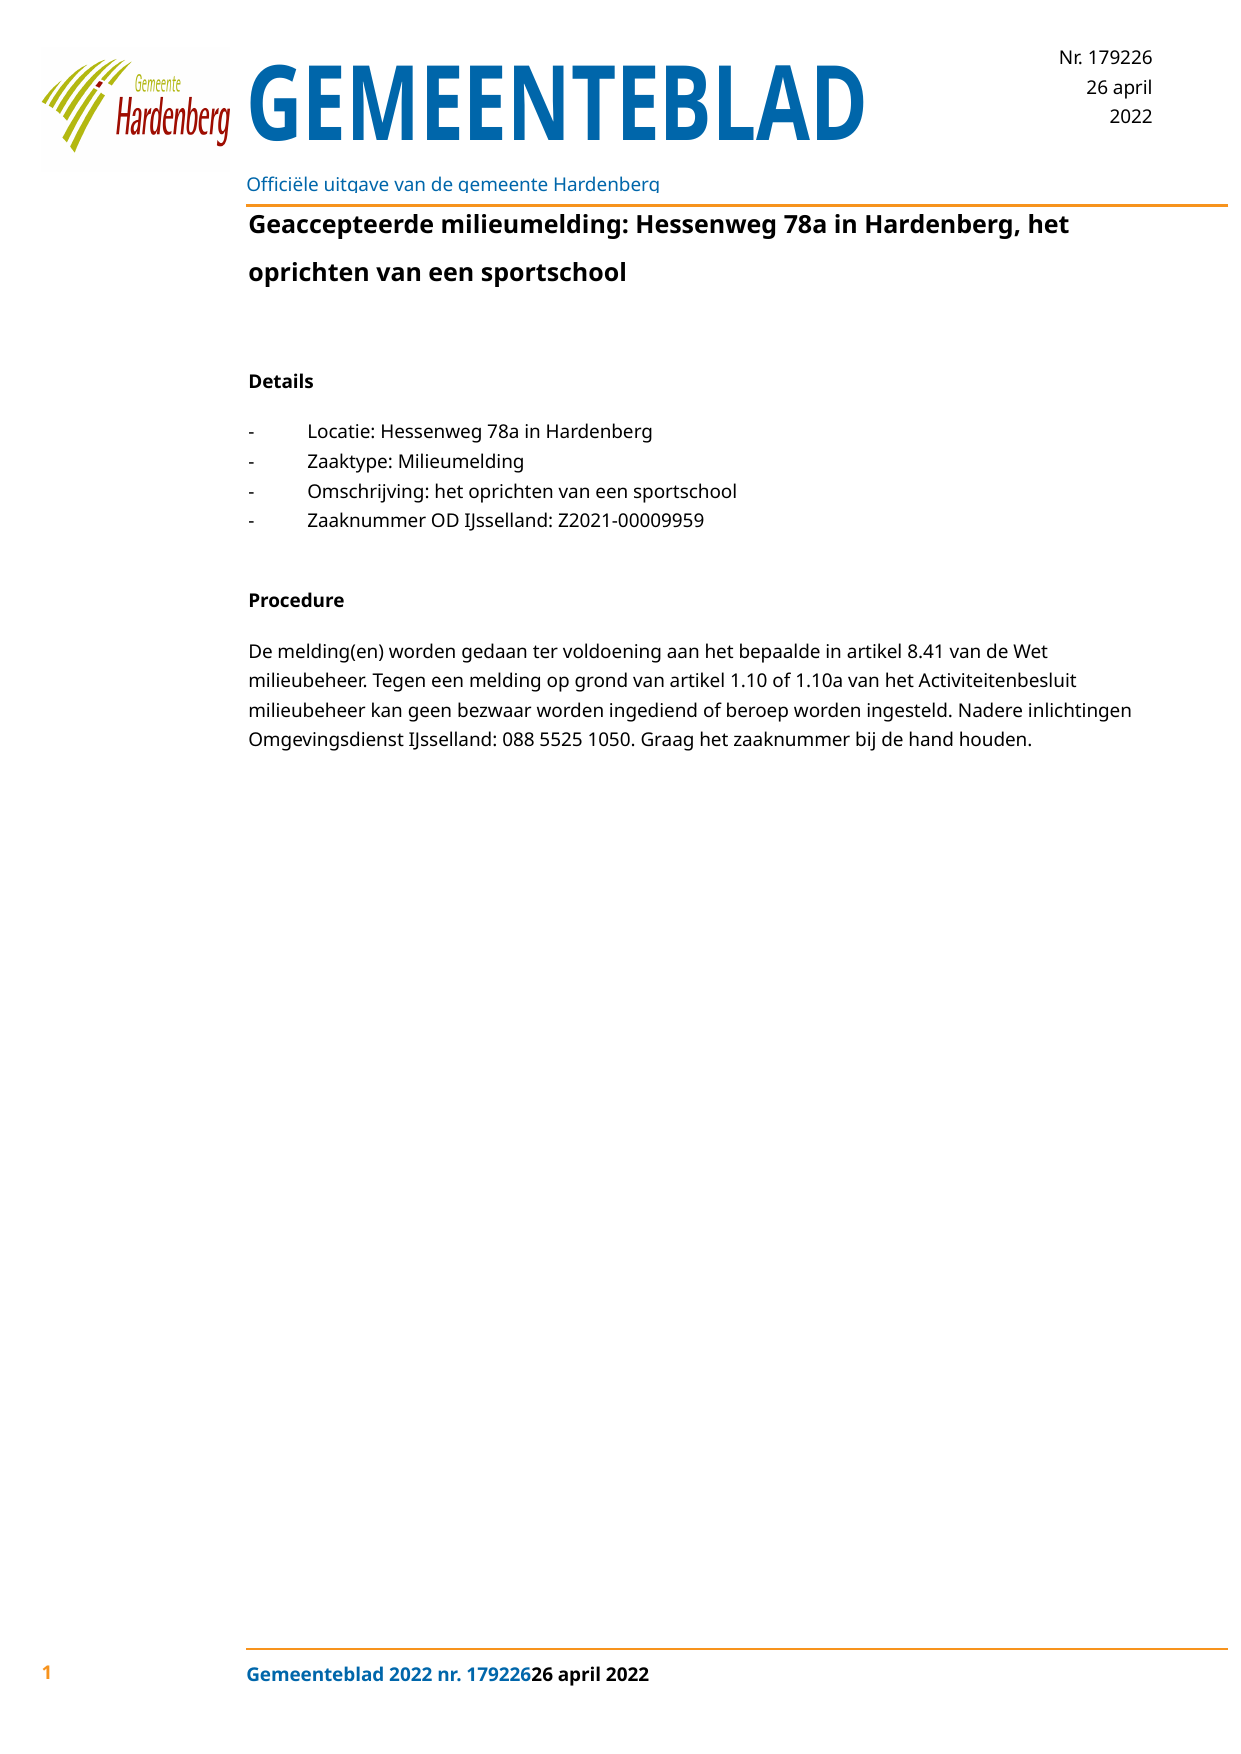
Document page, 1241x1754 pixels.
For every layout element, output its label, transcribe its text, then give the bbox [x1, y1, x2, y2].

text De melding(en) worden gedaan ter voldoening aan het bepaalde in artikel 8.41 van de Wet milieubeheer. Tegen een melding op grond van artikel 1.10 of 1.10a van het Activiteitenbesluit milieubeheer kan geen bezwaar worden ingediend of beroep worden ingesteld. Nadere inlichtingen Omgevingsdienst IJsselland: 088 5525 1050. Graag het zaaknummer bij de hand houden. [248, 638, 1152, 752]
list Zaaknummer OD IJsselland: Z2021-00009959 [248, 507, 1152, 533]
text Geaccepteerde milieumelding: Hessenweg 78a in Hardenberg, het oprichten van een sportschool [248, 207, 1152, 288]
list Omschrijving: het oprichten van een sportschool [248, 478, 1152, 504]
list Locatie: Hessenweg 78a in Hardenberg [248, 419, 1152, 444]
text Procedure [248, 587, 1152, 613]
text Details [248, 368, 1152, 394]
picture [41, 47, 231, 172]
list Zaaktype: Milieumelding [248, 448, 1152, 474]
